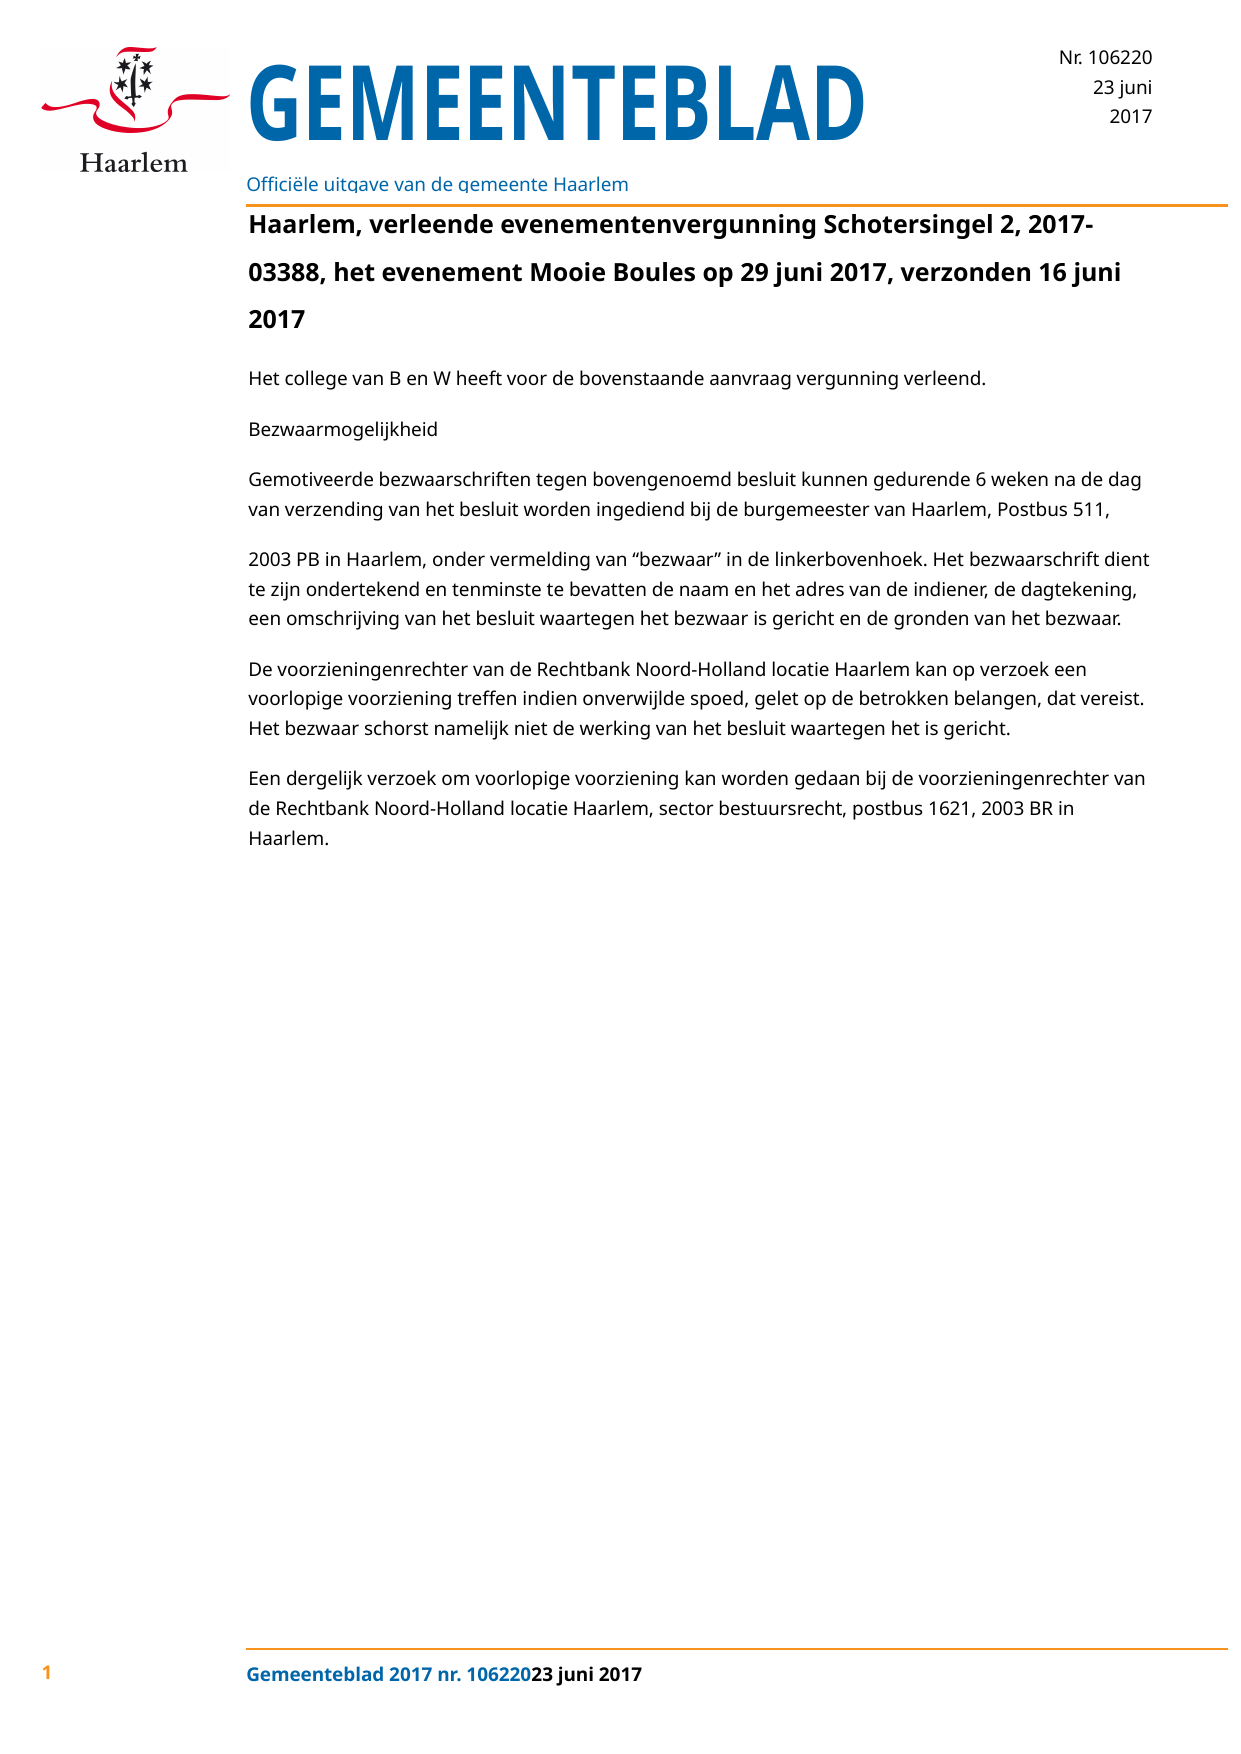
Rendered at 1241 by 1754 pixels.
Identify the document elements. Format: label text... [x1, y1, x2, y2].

text 2003 PB in Haarlem, onder vermelding van “bezwaar” in de linkerbovenhoek. Het bezwaarschrift dient te zijn ondertekend en tenminste te bevatten de naam en het adres van de indiener, de dagtekening, een omschrijving van het besluit waartegen het bezwaar is gericht en de gronden van het bezwaar. [248, 546, 1152, 631]
text Gemotiveerde bezwaarschriften tegen bovengenoemd besluit kunnen gedurende 6 weken na de dag van verzending van het besluit worden ingediend bij de burgemeester van Haarlem, Postbus 511, [248, 466, 1152, 522]
text De voorzieningenrechter van de Rechtbank Noord-Holland locatie Haarlem kan op verzoek een voorlopige voorziening treffen indien onverwijlde spoed, gelet op de betrokken belangen, dat vereist. Het bezwaar schorst namelijk niet de werking van het besluit waartegen het is gericht. [248, 656, 1152, 741]
text Bezwaarmogelijkheid [248, 416, 1152, 442]
text Haarlem, verleende evenementenvergunning Schotersingel 2, 2017-03388, het evenement Mooie Boules op 29 juni 2017, verzonden 16 juni 2017 [248, 207, 1152, 336]
picture [41, 47, 231, 172]
text Het college van B en W heeft voor de bovenstaande aanvraag vergunning verleend. [248, 366, 1152, 391]
text Een dergelijk verzoek om voorlopige voorziening kan worden gedaan bij de voorzieningenrechter van de Rechtbank Noord-Holland locatie Haarlem, sector bestuursrecht, postbus 1621, 2003 BR in Haarlem. [248, 766, 1152, 850]
